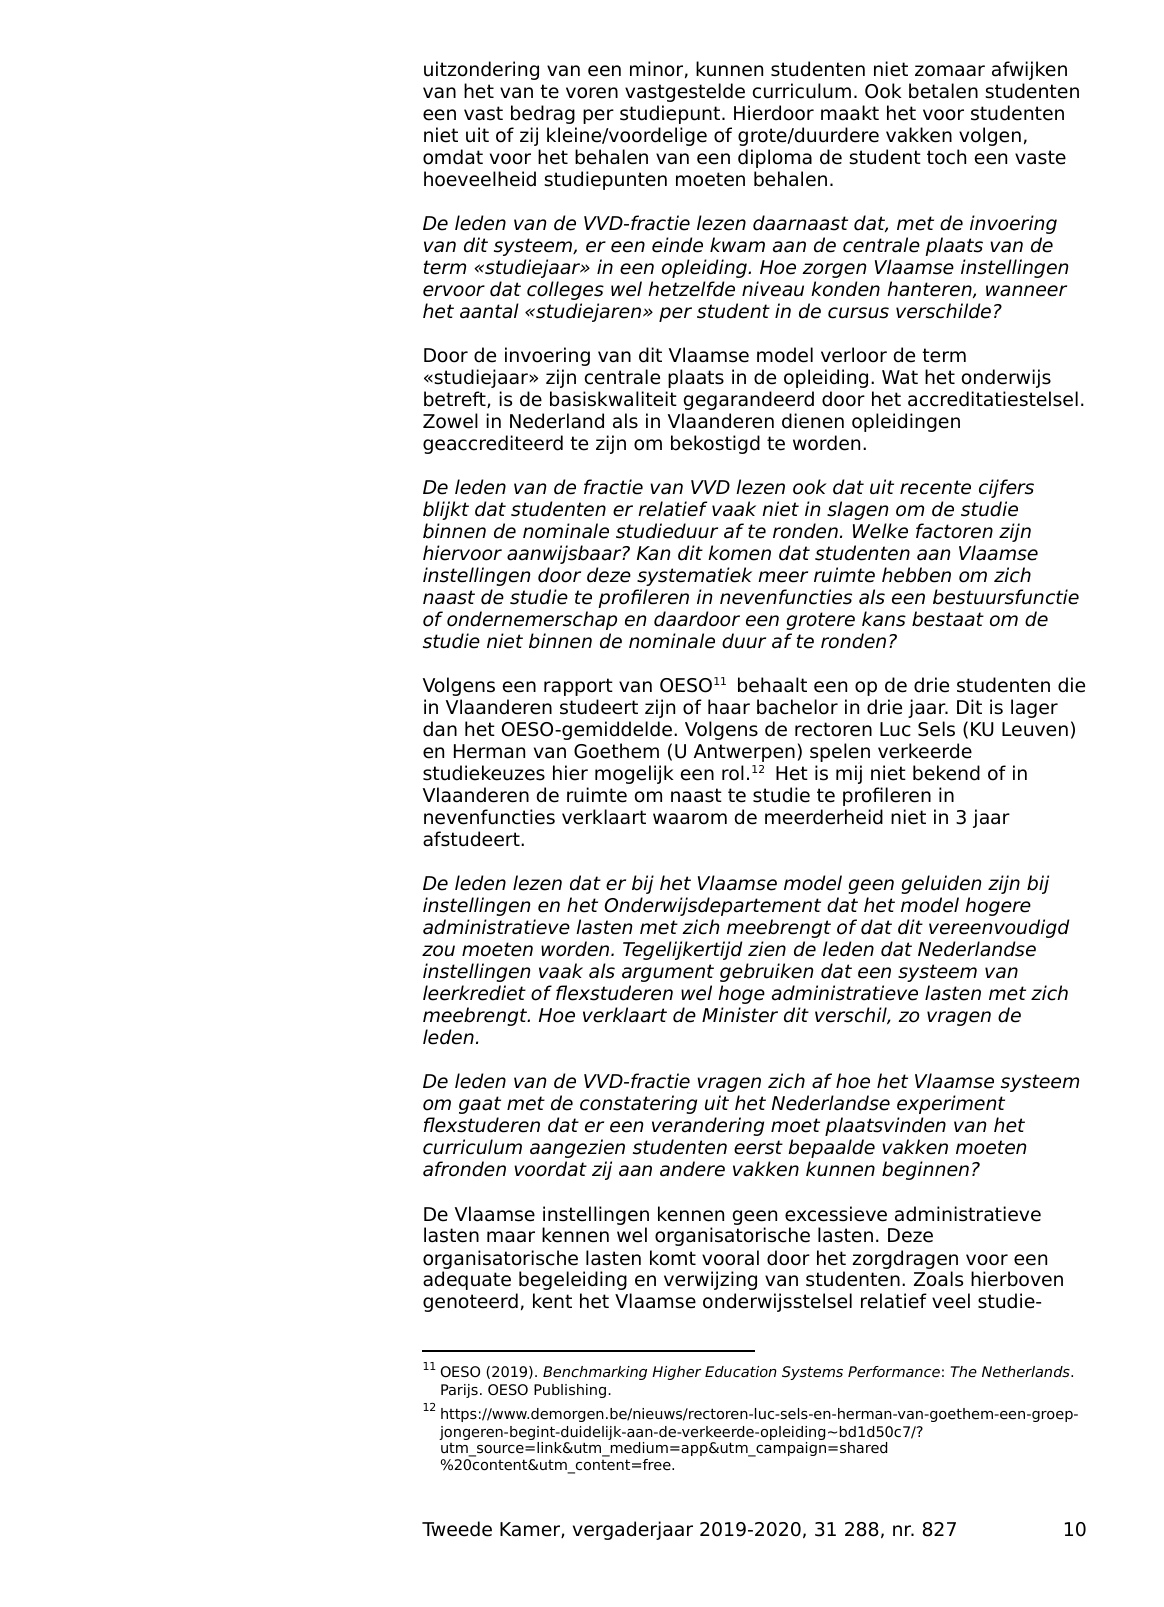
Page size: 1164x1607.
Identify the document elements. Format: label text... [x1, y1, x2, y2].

text De leden van de fractie van VVD lezen ook dat uit recente cijfers blijkt dat studenten er relatief vaak niet in slagen om de studie binnen de nominale studieduur af te ronden. Welke factoren zijn hiervoor aanwijsbaar? Kan dit komen dat studenten aan Vlaamse instellingen door deze systematiek meer ruimte hebben om zich naast de studie te profileren in nevenfuncties als een bestuursfunctie of ondernemerschap en daardoor een grotere kans bestaat om de studie niet binnen de nominale duur af te ronden? [422, 477, 1087, 653]
text Door de invoering van dit Vlaamse model verloor de term «studiejaar» zijn centrale plaats in de opleiding. Wat het onderwijs betreft, is de basiskwaliteit gegarandeerd door het accreditatiestelsel. Zowel in Nederland als in Vlaanderen dienen opleidingen geaccrediteerd te zijn om bekostigd te worden. [422, 345, 1087, 455]
text Volgens een rapport van OESO behaalt een op de drie studenten die in Vlaanderen studeert zijn of haar bachelor in drie jaar. Dit is lager dan het OESO-gemiddelde. Volgens de rectoren Luc Sels (KU Leuven) en Herman van Goethem (U Antwerpen) spelen verkeerde studiekeuzes hier mogelijk een rol. Het is mij niet bekend of in Vlaanderen de ruimte om naast te studie te profileren in nevenfuncties verklaart waarom de meerderheid niet in 3 jaar afstudeert. [422, 675, 1087, 851]
text De leden lezen dat er bij het Vlaamse model geen geluiden zijn bij instellingen en het Onderwijsdepartement dat het model hogere administratieve lasten met zich meebrengt of dat dit vereenvoudigd zou moeten worden. Tegelijkertijd zien de leden dat Nederlandse instellingen vaak als argument gebruiken dat een systeem van leerkrediet of flexstuderen wel hoge administratieve lasten met zich meebrengt. Hoe verklaart de Minister dit verschil, zo vragen de leden. [422, 873, 1087, 1049]
text De leden van de VVD-fractie lezen daarnaast dat, met de invoering van dit systeem, er een einde kwam aan de centrale plaats van de term «studiejaar» in een opleiding. Hoe zorgen Vlaamse instellingen ervoor dat colleges wel hetzelfde niveau konden hanteren, wanneer het aantal «studiejaren» per student in de cursus verschilde? [422, 213, 1087, 323]
text De Vlaamse instellingen kennen geen excessieve administratieve lasten maar kennen wel organisatorische lasten. Deze organisatorische lasten komt vooral door het zorgdragen voor een adequate begeleiding en verwijzing van studenten. Zoals hierboven genoteerd, kent het Vlaamse onderwijsstelsel relatief veel studie- [422, 1203, 1087, 1313]
text uitzondering van een minor, kunnen studenten niet zomaar afwijken van het van te voren vastgestelde curriculum. Ook betalen studenten een vast bedrag per studiepunt. Hierdoor maakt het voor studenten niet uit of zij kleine/voordelige of grote/duurdere vakken volgen, omdat voor het behalen van een diploma de student toch een vaste hoeveelheid studiepunten moeten behalen. [422, 59, 1087, 191]
text De leden van de VVD-fractie vragen zich af hoe het Vlaamse systeem om gaat met de constatering uit het Nederlandse experiment flexstuderen dat er een verandering moet plaatsvinden van het curriculum aangezien studenten eerst bepaalde vakken moeten afronden voordat zij aan andere vakken kunnen beginnen? [422, 1071, 1087, 1181]
text OESO (2019). Benchmarking Higher Education Systems Performance: The Netherlands. Parijs. OESO Publishing. [422, 1360, 1087, 1399]
text https://www.demorgen.be/nieuws/rectoren-luc-sels-en-herman-van-goethem-een-groep-jongeren-begint-duidelijk-aan-de-verkeerde-opleiding~bd1d50c7/?utm_source=link&utm_medium=app&utm_campaign=shared%20content&utm_content=free. [422, 1402, 1087, 1474]
